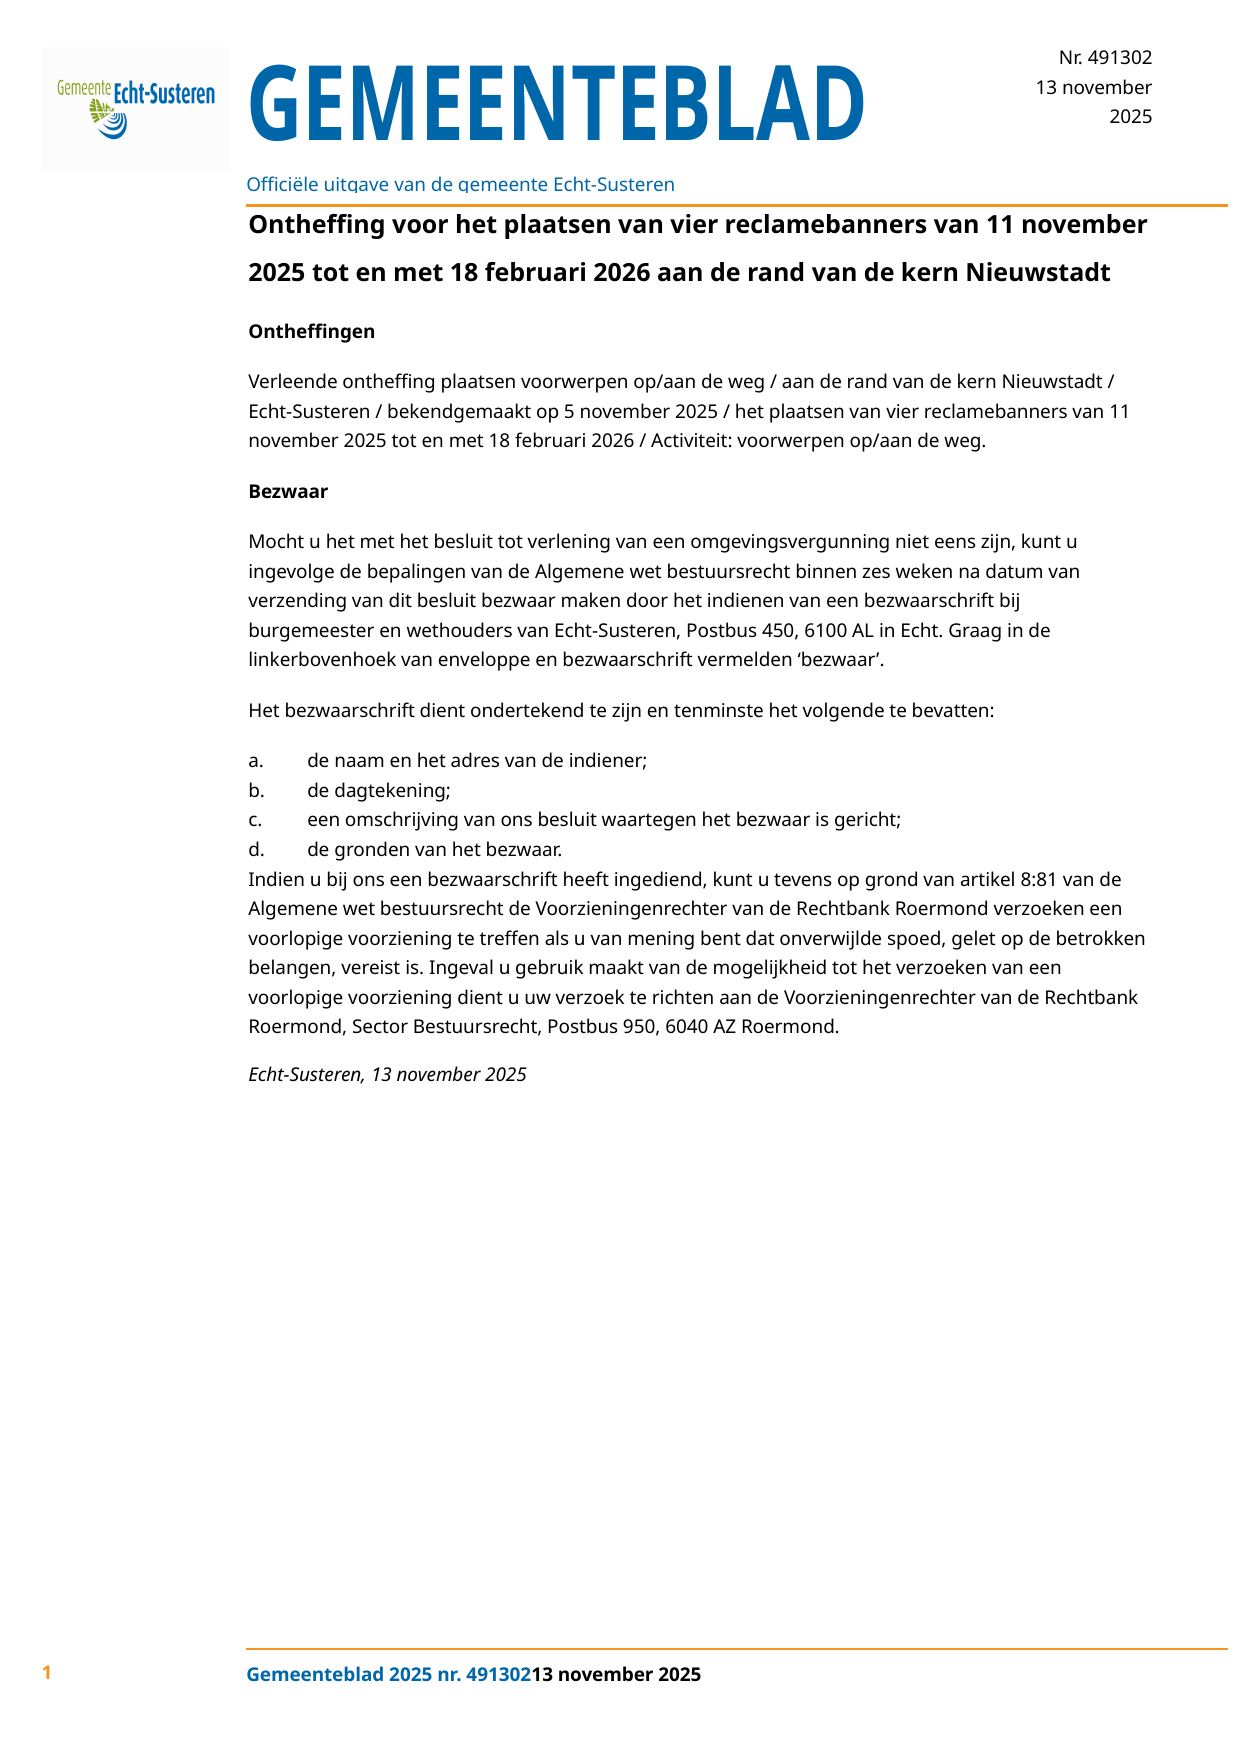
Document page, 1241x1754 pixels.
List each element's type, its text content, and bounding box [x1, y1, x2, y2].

list de gronden van het bezwaar. [248, 836, 1152, 862]
text Echt-Susteren, 13 november 2025 [248, 1062, 1152, 1087]
text Ontheffingen [248, 318, 1152, 344]
text Het bezwaarschrift dient ondertekend te zijn en tenminste het volgende te bevatten: [248, 697, 1152, 723]
text Indien u bij ons een bezwaarschrift heeft ingediend, kunt u tevens op grond van artikel 8:81 van de Algemene wet bestuursrecht de Voorzieningenrechter van de Rechtbank Roermond verzoeken een voorlopige voorziening te treffen als u van mening bent dat onverwijlde spoed, gelet op de betrokken belangen, vereist is. Ingeval u gebruik maakt van de mogelijkheid tot het verzoeken van een voorlopige voorziening dient u uw verzoek te richten aan de Voorzieningenrechter van de Rechtbank Roermond, Sector Bestuursrecht, Postbus 950, 6040 AZ Roermond. [248, 866, 1152, 1039]
list een omschrijving van ons besluit waartegen het bezwaar is gericht; [248, 807, 1152, 832]
text Ontheffing voor het plaatsen van vier reclamebanners van 11 november 2025 tot en met 18 februari 2026 aan de rand van de kern Nieuwstadt [248, 207, 1152, 288]
text Verleende ontheffing plaatsen voorwerpen op/aan de weg / aan de rand van de kern Nieuwstadt / Echt-Susteren / bekendgemaakt op 5 november 2025 / het plaatsen van vier reclamebanners van 11 november 2025 tot en met 18 februari 2026 / Activiteit: voorwerpen op/aan de weg. [248, 368, 1152, 453]
text Mocht u het met het besluit tot verlening van een omgevingsvergunning niet eens zijn, kunt u ingevolge de bepalingen van de Algemene wet bestuursrecht binnen zes weken na datum van verzending van dit besluit bezwaar maken door het indienen van een bezwaarschrift bij burgemeester en wethouders van Echt-Susteren, Postbus 450, 6100 AL in Echt. Graag in de linkerbovenhoek van enveloppe en bezwaarschrift vermelden ‘bezwaar’. [248, 528, 1152, 672]
text Bezwaar [248, 478, 1152, 504]
list de naam en het adres van de indiener; [248, 747, 1152, 773]
picture [41, 47, 231, 172]
list de dagtekening; [248, 777, 1152, 803]
